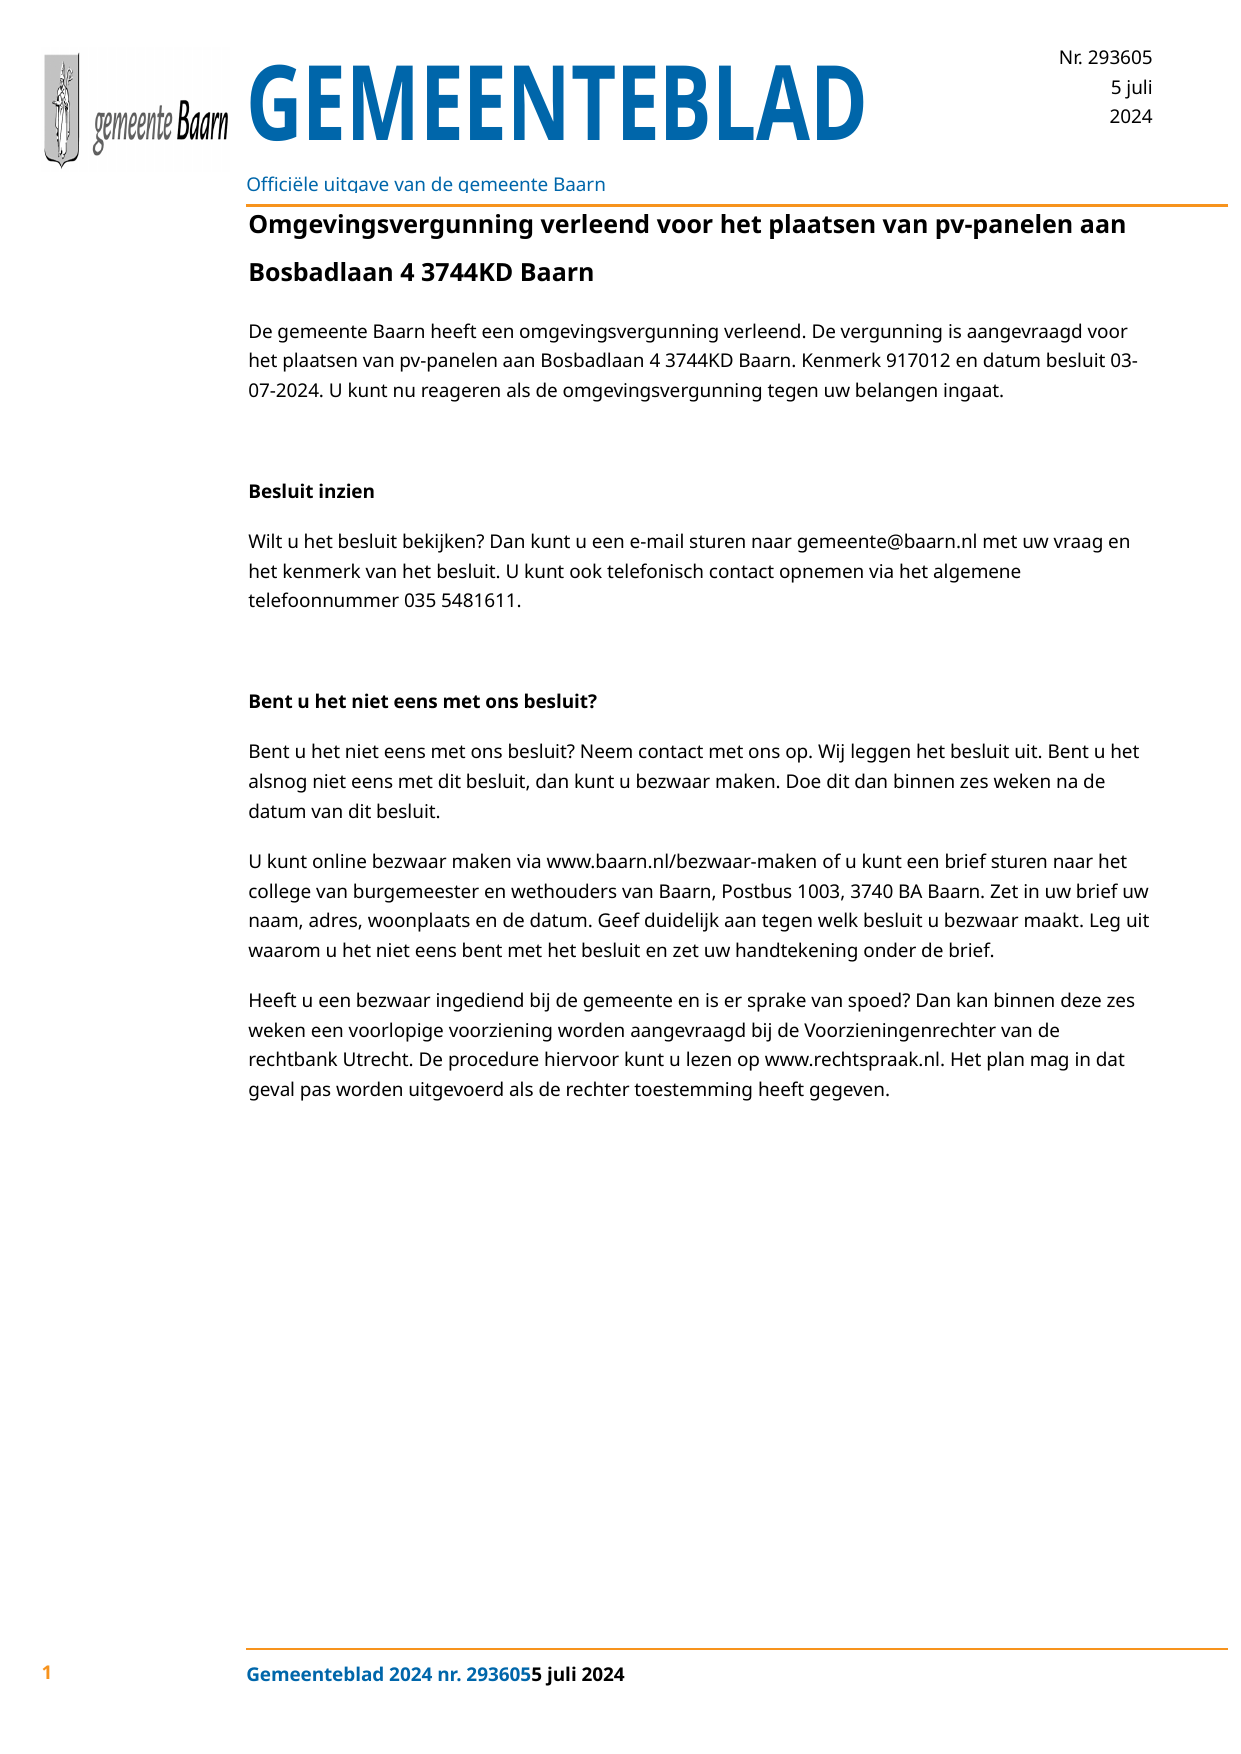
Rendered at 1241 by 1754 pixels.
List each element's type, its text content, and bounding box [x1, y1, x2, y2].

text U kunt online bezwaar maken via www.baarn.nl/bezwaar-maken of u kunt een brief sturen naar het college van burgemeester en wethouders van Baarn, Postbus 1003, 3740 BA Baarn. Zet in uw brief uw naam, adres, woonplaats en de datum. Geef duidelijk aan tegen welk besluit u bezwaar maakt. Leg uit waarom u het niet eens bent met het besluit en zet uw handtekening onder de brief. [248, 848, 1152, 963]
text De gemeente Baarn heeft een omgevingsvergunning verleend. De vergunning is aangevraagd voor het plaatsen van pv-panelen aan Bosbadlaan 4 3744KD Baarn. Kenmerk 917012 en datum besluit 03-07-2024. U kunt nu reageren als de omgevingsvergunning tegen uw belangen ingaat. [248, 318, 1152, 403]
text Heeft u een bezwaar ingediend bij de gemeente en is er sprake van spoed? Dan kan binnen deze zes weken een voorlopige voorziening worden aangevraagd bij de Voorzieningenrechter van de rechtbank Utrecht. De procedure hiervoor kunt u lezen op www.rechtspraak.nl. Het plan mag in dat geval pas worden uitgevoerd als de rechter toestemming heeft gegeven. [248, 987, 1152, 1102]
text Bent u het niet eens met ons besluit? Neem contact met ons op. Wij leggen het besluit uit. Bent u het alsnog niet eens met dit besluit, dan kunt u bezwaar maken. Doe dit dan binnen zes weken na de datum van dit besluit. [248, 739, 1152, 824]
text Bent u het niet eens met ons besluit? [248, 688, 1152, 714]
text Omgevingsvergunning verleend voor het plaatsen van pv-panelen aan Bosbadlaan 4 3744KD Baarn [248, 207, 1152, 288]
text Besluit inzien [248, 478, 1152, 504]
picture [41, 47, 231, 172]
text Wilt u het besluit bekijken? Dan kunt u een e-mail sturen naar gemeente@baarn.nl met uw vraag en het kenmerk van het besluit. U kunt ook telefonisch contact opnemen via het algemene telefoonnummer 035 5481611. [248, 528, 1152, 613]
